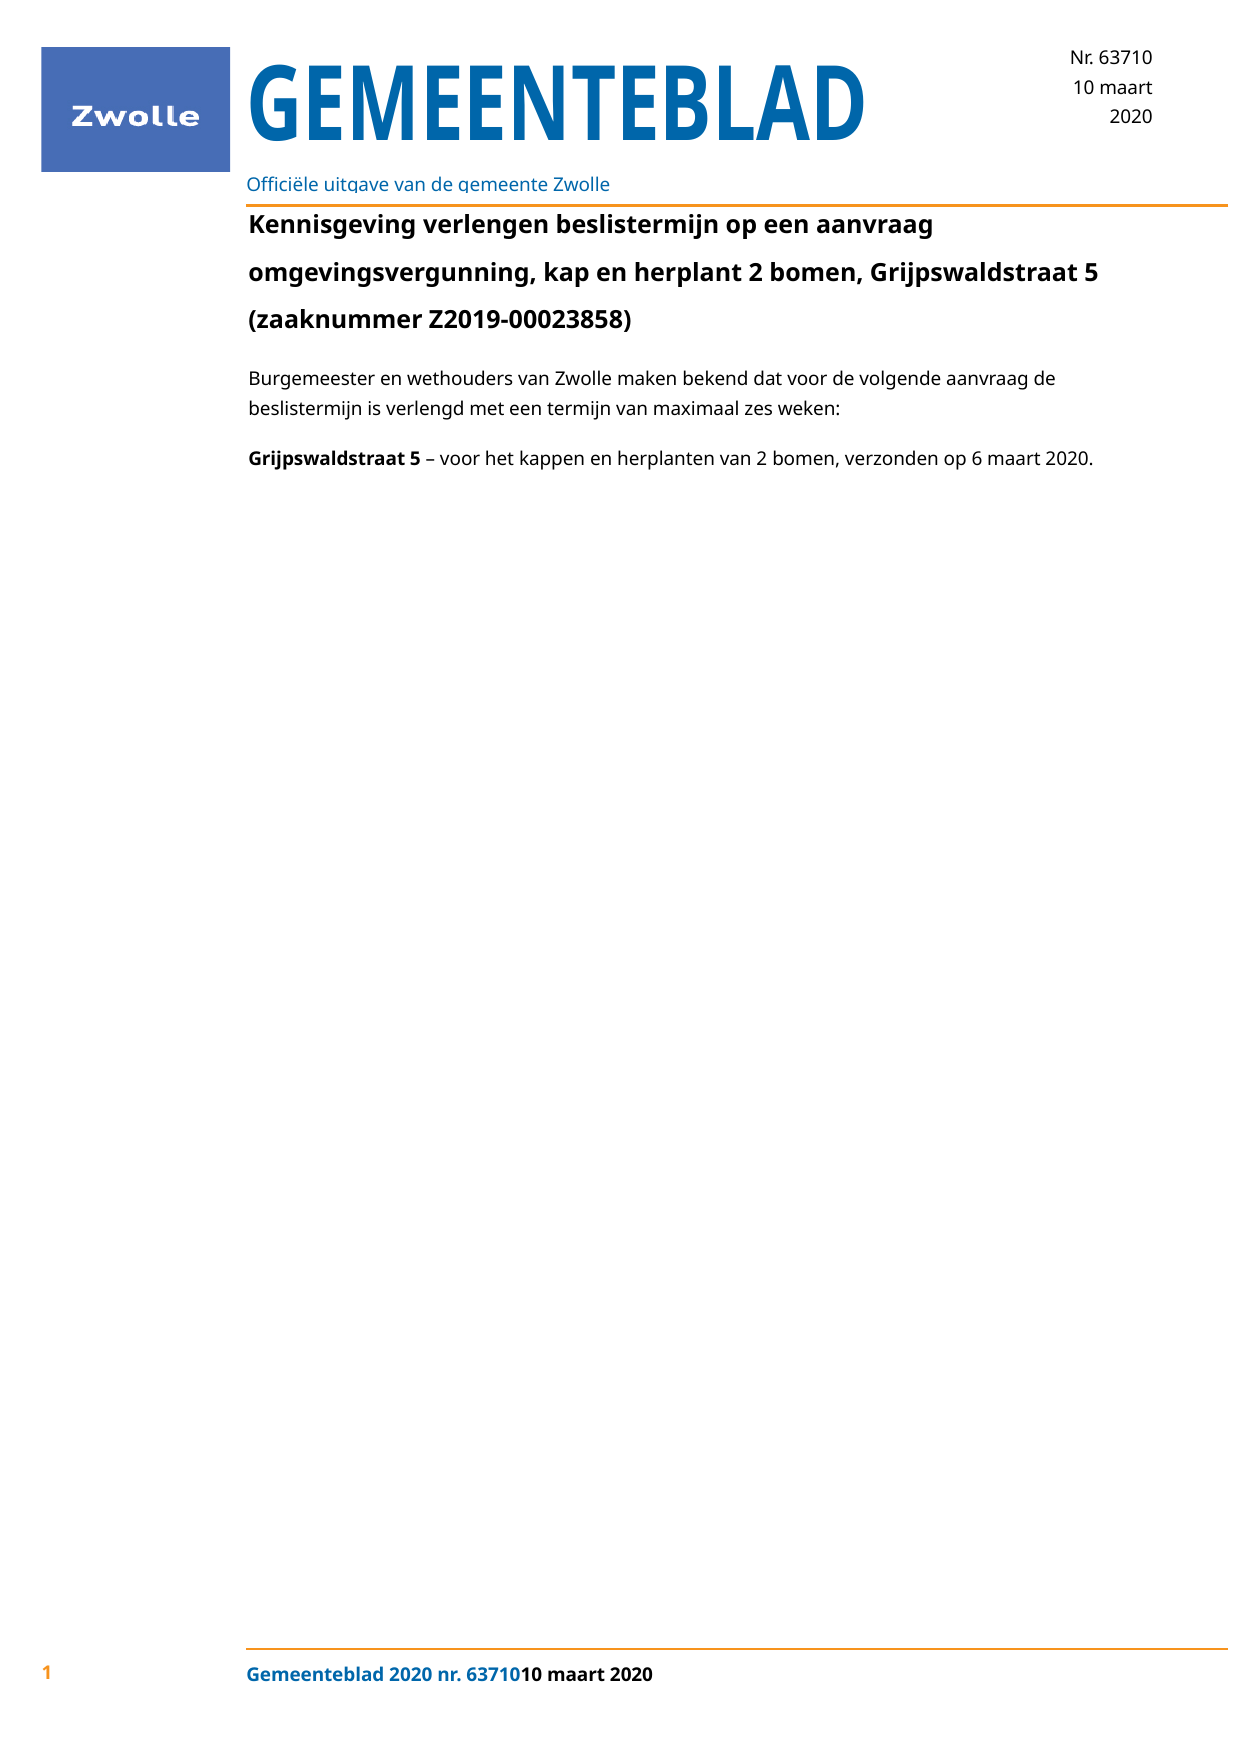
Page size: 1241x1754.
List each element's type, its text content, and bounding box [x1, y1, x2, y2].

text Kennisgeving verlengen beslistermijn op een aanvraag omgevingsvergunning, kap en herplant 2 bomen, Grijpswaldstraat 5 (zaaknummer Z2019-00023858) [248, 207, 1152, 336]
picture [41, 47, 231, 172]
text Grijpswaldstraat 5 – voor het kappen en herplanten van 2 bomen, verzonden op 6 maart 2020. [248, 446, 1152, 471]
text Burgemeester en wethouders van Zwolle maken bekend dat voor de volgende aanvraag de beslistermijn is verlengd met een termijn van maximaal zes weken: [248, 366, 1152, 421]
